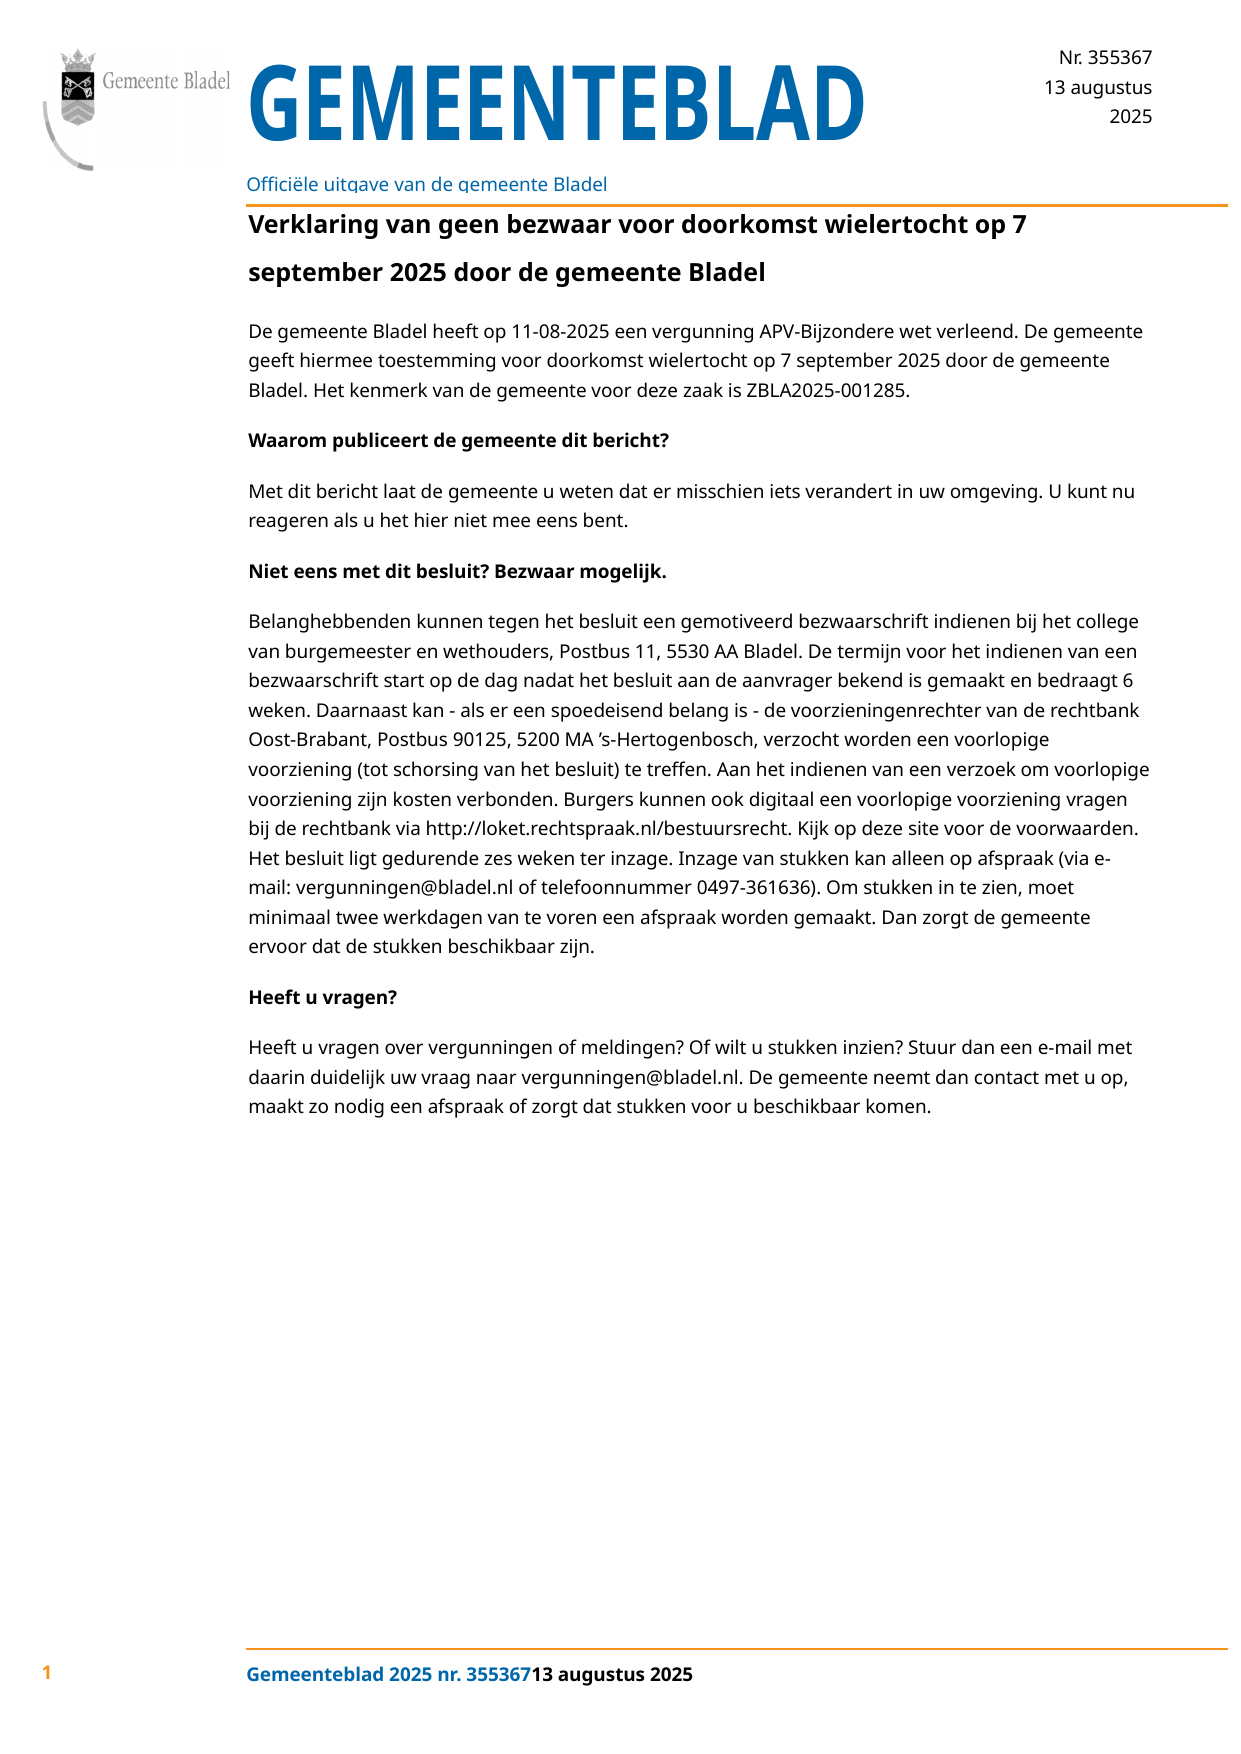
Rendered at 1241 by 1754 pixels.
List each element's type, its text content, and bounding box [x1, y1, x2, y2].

text Met dit bericht laat de gemeente u weten dat er misschien iets verandert in uw omgeving. U kunt nu reageren als u het hier niet mee eens bent. [248, 478, 1152, 533]
text Belanghebbenden kunnen tegen het besluit een gemotiveerd bezwaarschrift indienen bij het college van burgemeester en wethouders, Postbus 11, 5530 AA Bladel. De termijn voor het indienen van een bezwaarschrift start op de dag nadat het besluit aan de aanvrager bekend is gemaakt en bedraagt 6 weken. Daarnaast kan - als er een spoedeisend belang is - de voorzieningenrechter van de rechtbank Oost-Brabant, Postbus 90125, 5200 MA ’s-Hertogenbosch, verzocht worden een voorlopige voorziening (tot schorsing van het besluit) te treffen. Aan het indienen van een verzoek om voorlopige voorziening zijn kosten verbonden. Burgers kunnen ook digitaal een voorlopige voorziening vragen bij de rechtbank via http://loket.rechtspraak.nl/bestuursrecht. Kijk op deze site voor de voorwaarden. Het besluit ligt gedurende zes weken ter inzage. Inzage van stukken kan alleen op afspraak (via e-mail: vergunningen@bladel.nl of telefoonnummer 0497-361636). Om stukken in te zien, moet minimaal twee werkdagen van te voren een afspraak worden gemaakt. Dan zorgt de gemeente ervoor dat de stukken beschikbaar zijn. [248, 608, 1152, 959]
picture [41, 47, 231, 172]
text Heeft u vragen over vergunningen of meldingen? Of wilt u stukken inzien? Stuur dan een e-mail met daarin duidelijk uw vraag naar vergunningen@bladel.nl. De gemeente neemt dan contact met u op, maakt zo nodig een afspraak of zorgt dat stukken voor u beschikbaar komen. [248, 1034, 1152, 1119]
text Heeft u vragen? [248, 984, 1152, 1010]
text Verklaring van geen bezwaar voor doorkomst wielertocht op 7 september 2025 door de gemeente Bladel [248, 207, 1152, 288]
text Waarom publiceert de gemeente dit bericht? [248, 427, 1152, 453]
text Niet eens met dit besluit? Bezwaar mogelijk. [248, 558, 1152, 584]
text De gemeente Bladel heeft op 11-08-2025 een vergunning APV-Bijzondere wet verleend. De gemeente geeft hiermee toestemming voor doorkomst wielertocht op 7 september 2025 door de gemeente Bladel. Het kenmerk van de gemeente voor deze zaak is ZBLA2025-001285. [248, 318, 1152, 403]
